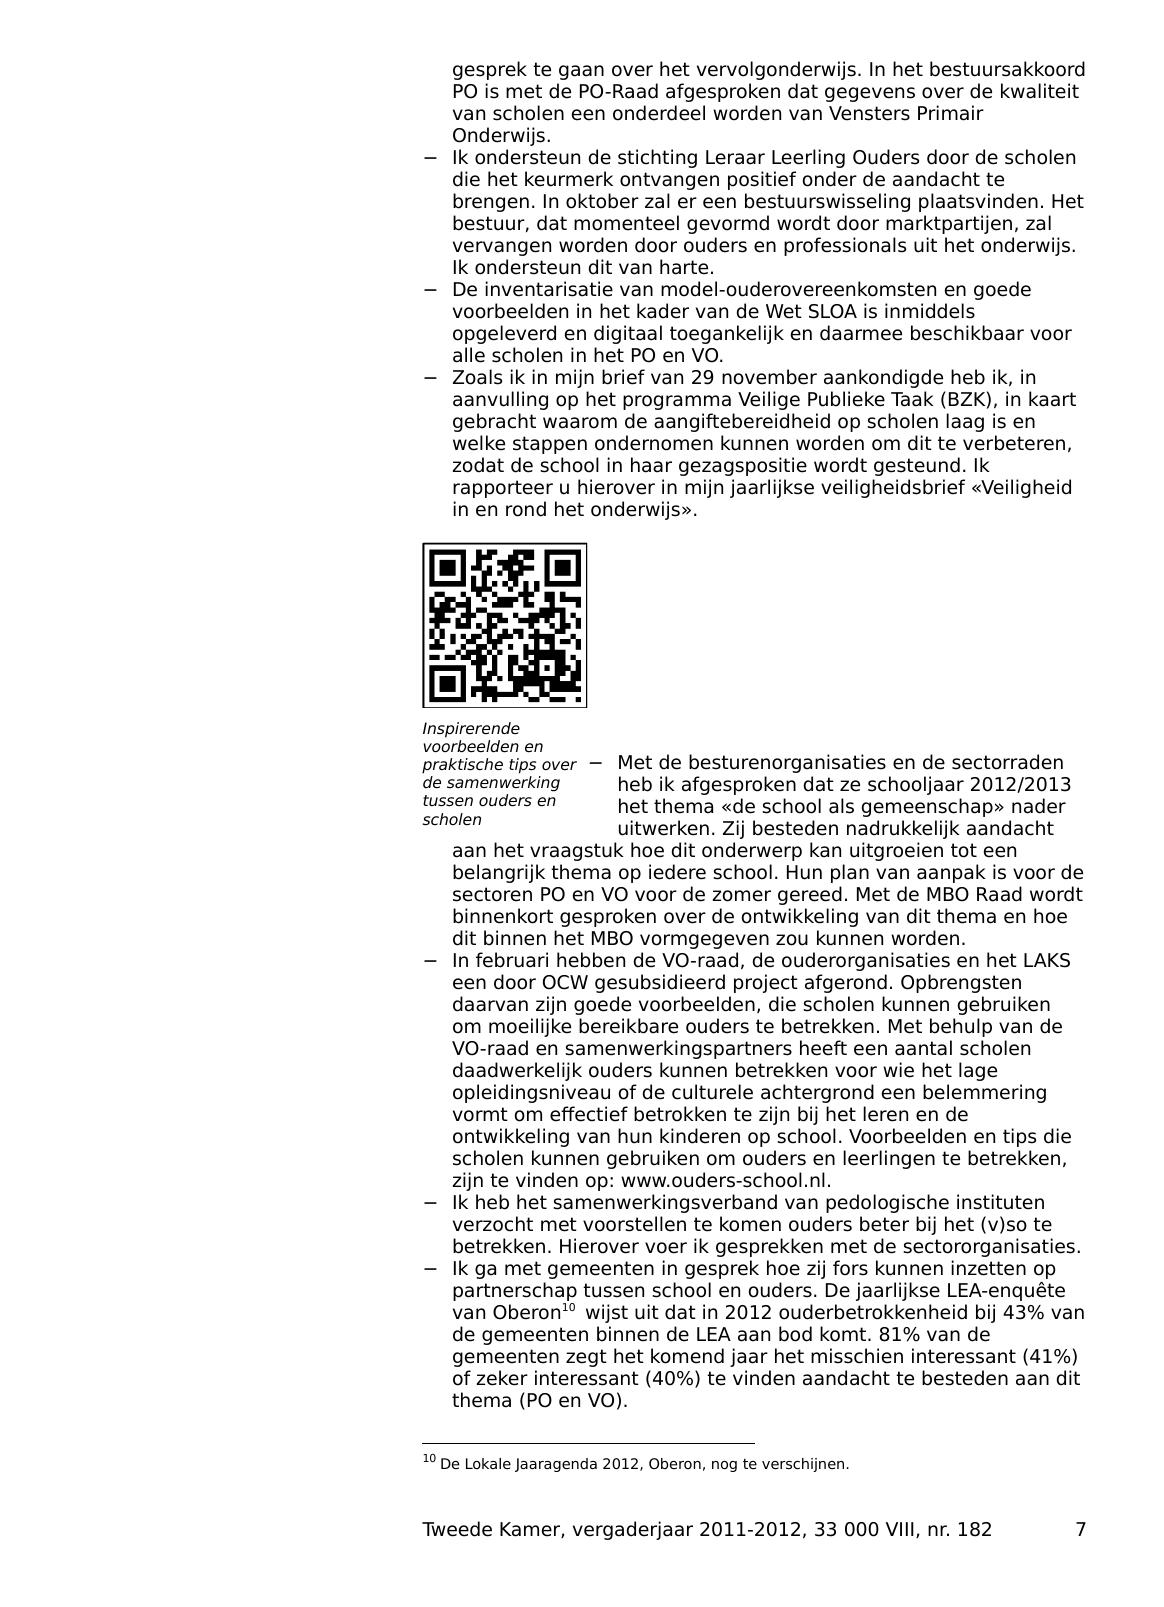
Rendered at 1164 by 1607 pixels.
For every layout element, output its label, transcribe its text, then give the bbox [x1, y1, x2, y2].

text − Ik heb het samenwerkingsverband van pedologische instituten verzocht met voorstellen te komen ouders beter bij het (v)so te betrekken. Hierover voer ik gesprekken met de sectororganisaties. [422, 1192, 1087, 1258]
text gesprek te gaan over het vervolgonderwijs. In het bestuursakkoord PO is met de PO-Raad afgesproken dat gegevens over de kwaliteit van scholen een onderdeel worden van Vensters Primair Onderwijs. [422, 59, 1087, 147]
text − Ik ga met gemeenten in gesprek hoe zij fors kunnen inzetten op partnerschap tussen school en ouders. De jaarlijkse LEA-enquête van Oberon wijst uit dat in 2012 ouderbetrokkenheid bij 43% van de gemeenten binnen de LEA aan bod komt. 81% van de gemeenten zegt het komend jaar het misschien interessant (41%) of zeker interessant (40%) te vinden aandacht te besteden aan dit thema (PO en VO). [422, 1258, 1087, 1412]
text − Ik ondersteun de stichting Leraar Leerling Ouders door de scholen die het keurmerk ontvangen positief onder de aandacht te brengen. In oktober zal er een bestuurswisseling plaatsvinden. Het bestuur, dat momenteel gevormd wordt door marktpartijen, zal vervangen worden door ouders en professionals uit het onderwijs. Ik ondersteun dit van harte. [422, 147, 1087, 279]
text De Lokale Jaaragenda 2012, Oberon, nog te verschijnen. [422, 1452, 1087, 1474]
picture [422, 542, 588, 708]
text − In februari hebben de VO-raad, de ouderorganisaties en het LAKS een door OCW gesubsidieerd project afgerond. Opbrengsten daarvan zijn goede voorbeelden, die scholen kunnen gebruiken om moeilijke bereikbare ouders te betrekken. Met behulp van de VO-raad en samenwerkingspartners heeft een aantal scholen daadwerkelijk ouders kunnen betrekken voor wie het lage opleidingsniveau of de culturele achtergrond een belemmering vormt om effectief betrokken te zijn bij het leren en de ontwikkeling van hun kinderen op school. Voorbeelden en tips die scholen kunnen gebruiken om ouders en leerlingen te betrekken, zijn te vinden op: www.ouders-school.nl. [422, 950, 1087, 1192]
text Inspirerende voorbeelden en praktische tips over de samenwerking tussen ouders en scholen [422, 720, 588, 829]
text − Met de besturenorganisaties en de sectorraden heb ik afgesproken dat ze schooljaar 2012/2013 het thema «de school als gemeenschap» nader uitwerken. Zij besteden nadrukkelijk aandacht aan het vraagstuk hoe dit onderwerp kan uitgroeien tot een belangrijk thema op iedere school. Hun plan van aanpak is voor de sectoren PO en VO voor de zomer gereed. Met de MBO Raad wordt binnenkort gesproken over de ontwikkeling van dit thema en hoe dit binnen het MBO vormgegeven zou kunnen worden. [422, 752, 1087, 950]
text − Zoals ik in mijn brief van 29 november aankondigde heb ik, in aanvulling op het programma Veilige Publieke Taak (BZK), in kaart gebracht waarom de aangiftebereidheid op scholen laag is en welke stappen ondernomen kunnen worden om dit te verbeteren, zodat de school in haar gezagspositie wordt gesteund. Ik rapporteer u hierover in mijn jaarlijkse veiligheidsbrief «Veiligheid in en rond het onderwijs». [422, 367, 1087, 521]
text − De inventarisatie van model-ouderovereenkomsten en goede voorbeelden in het kader van de Wet SLOA is inmiddels opgeleverd en digitaal toegankelijk en daarmee beschikbaar voor alle scholen in het PO en VO. [422, 279, 1087, 367]
